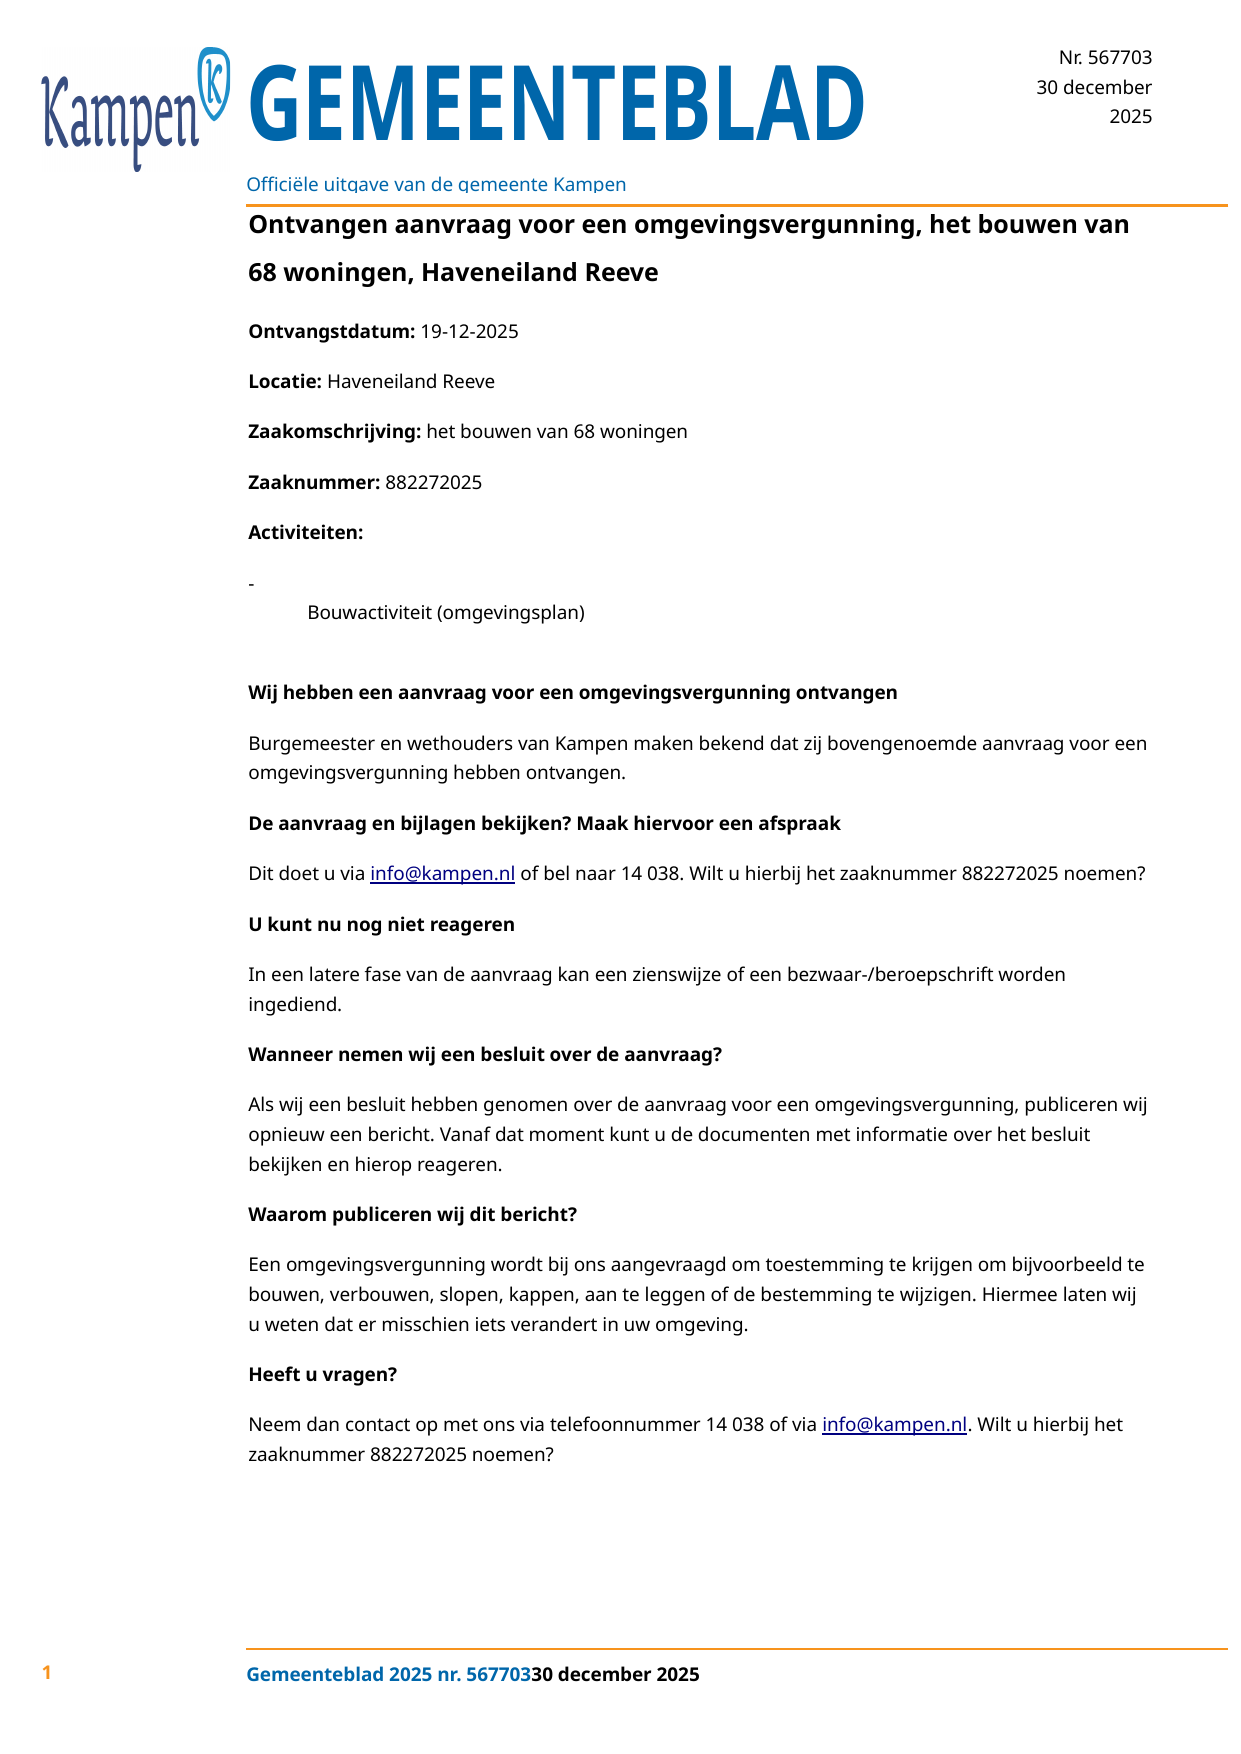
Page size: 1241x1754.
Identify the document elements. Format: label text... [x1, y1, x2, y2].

text Activiteiten: [248, 519, 1152, 545]
text Zaaknummer: 882272025 [248, 469, 1152, 495]
text Als wij een besluit hebben genomen over de aanvraag voor een omgevingsvergunning, publiceren wij opnieuw een bericht. Vanaf dat moment kunt u de documenten met informatie over het besluit bekijken en hierop reageren. [248, 1092, 1152, 1177]
text In een latere fase van de aanvraag kan een zienswijze of een bezwaar-/beroepschrift worden ingediend. [248, 961, 1152, 1017]
text Wanneer nemen wij een besluit over de aanvraag? [248, 1041, 1152, 1067]
text Wij hebben een aanvraag voor een omgevingsvergunning ontvangen [248, 679, 1152, 705]
list Bouwactiviteit (omgevingsplan) [248, 599, 1152, 625]
text Dit doet u via info@kampen.nl of bel naar 14 038. Wilt u hierbij het zaaknummer 882272025 noemen? [248, 860, 1152, 886]
text Zaakomschrijving: het bouwen van 68 woningen [248, 419, 1152, 444]
text Neem dan contact op met ons via telefoonnummer 14 038 of via info@kampen.nl. Wilt u hierbij het zaaknummer 882272025 noemen? [248, 1412, 1152, 1467]
text Heeft u vragen? [248, 1361, 1152, 1387]
text Locatie: Haveneiland Reeve [248, 368, 1152, 394]
text Burgemeester en wethouders van Kampen maken bekend dat zij bovengenoemde aanvraag voor een omgevingsvergunning hebben ontvangen. [248, 730, 1152, 785]
picture [41, 47, 231, 172]
text Een omgevingsvergunning wordt bij ons aangevraagd om toestemming te krijgen om bijvoorbeeld te bouwen, verbouwen, slopen, kappen, aan te leggen of de bestemming te wijzigen. Hiermee laten wij u weten dat er misschien iets verandert in uw omgeving. [248, 1252, 1152, 1337]
text De aanvraag en bijlagen bekijken? Maak hiervoor een afspraak [248, 810, 1152, 836]
text U kunt nu nog niet reageren [248, 911, 1152, 937]
text Ontvangen aanvraag voor een omgevingsvergunning, het bouwen van 68 woningen, Haveneiland Reeve [248, 207, 1152, 288]
text Ontvangstdatum: 19-12-2025 [248, 318, 1152, 344]
text Waarom publiceren wij dit bericht? [248, 1201, 1152, 1227]
